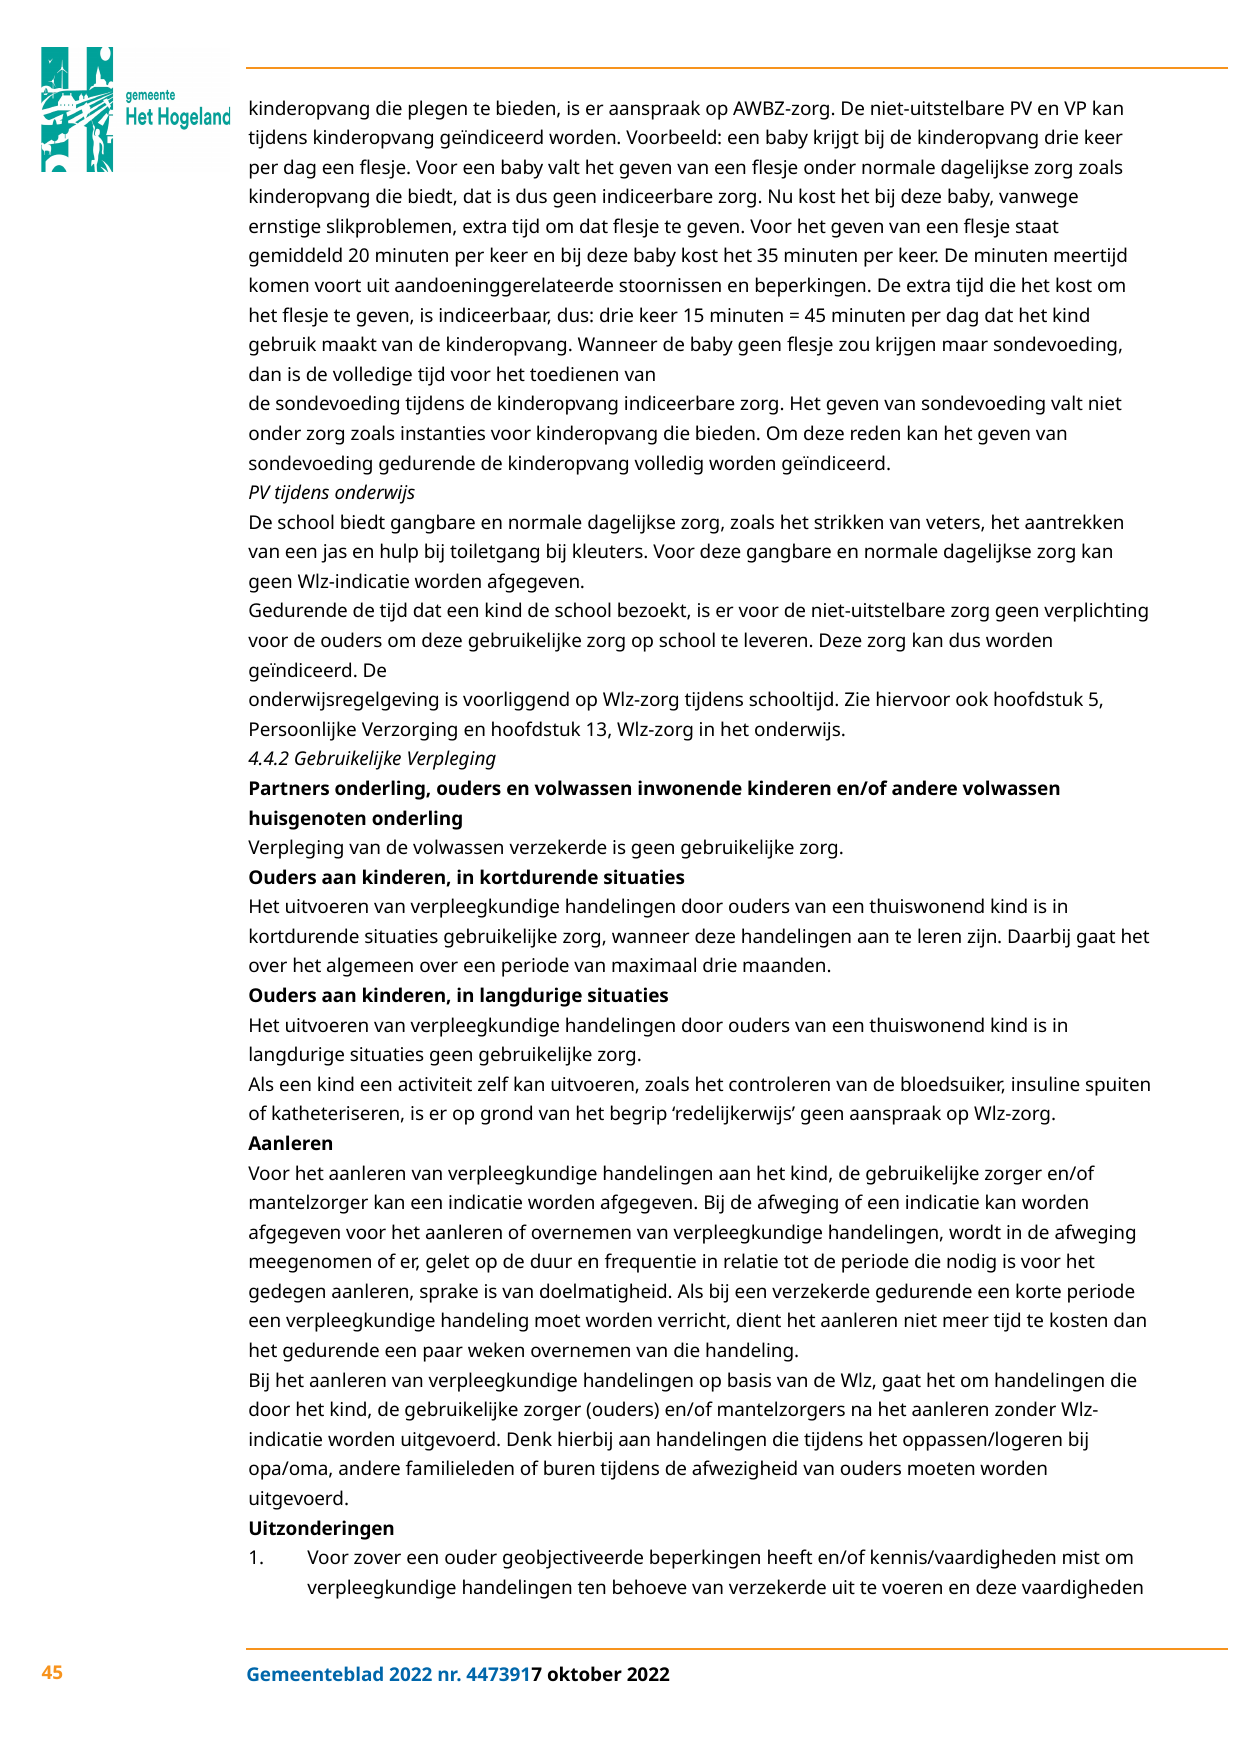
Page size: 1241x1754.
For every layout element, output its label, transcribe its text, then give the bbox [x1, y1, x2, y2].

text kinderopvang die plegen te bieden, is er aanspraak op AWBZ-zorg. De niet-uitstelbare PV en VP kan tijdens kinderopvang geïndiceerd worden. Voorbeeld: een baby krijgt bij de kinderopvang drie keer per dag een flesje. Voor een baby valt het geven van een flesje onder normale dagelijkse zorg zoals kinderopvang die biedt, dat is dus geen indiceerbare zorg. Nu kost het bij deze baby, vanwege ernstige slikproblemen, extra tijd om dat flesje te geven. Voor het geven van een flesje staat gemiddeld 20 minuten per keer en bij deze baby kost het 35 minuten per keer. De minuten meertijd komen voort uit aandoeninggerelateerde stoornissen en beperkingen. De extra tijd die het kost om het flesje te geven, is indiceerbaar, dus: drie keer 15 minuten = 45 minuten per dag dat het kind gebruik maakt van de kinderopvang. Wanneer de baby geen flesje zou krijgen maar sondevoeding, dan is de volledige tijd voor het toedienen van [248, 95, 1152, 387]
text Uitzonderingen [248, 1515, 1152, 1541]
text Gedurende de tijd dat een kind de school bezoekt, is er voor de niet-uitstelbare zorg geen verplichting voor de ouders om deze gebruikelijke zorg op school te leveren. Deze zorg kan dus worden geïndiceerd. De [248, 598, 1152, 683]
text PV tijdens onderwijs [248, 479, 1152, 505]
text Het uitvoeren van verpleegkundige handelingen door ouders van een thuiswonend kind is in langdurige situaties geen gebruikelijke zorg. [248, 1012, 1152, 1067]
text Ouders aan kinderen, in kortdurende situaties [248, 864, 1152, 890]
text 4.4.2 Gebruikelijke Verpleging [248, 746, 1152, 771]
list Voor zover een ouder geobjectiveerde beperkingen heeft en/of kennis/vaardigheden mist om verpleegkundige handelingen ten behoeve van verzekerde uit te voeren en deze vaardigheden [248, 1544, 1152, 1600]
text Bij het aanleren van verpleegkundige handelingen op basis van de Wlz, gaat het om handelingen die door het kind, de gebruikelijke zorger (ouders) en/of mantelzorgers na het aanleren zonder Wlz-indicatie worden uitgevoerd. Denk hierbij aan handelingen die tijdens het oppassen/logeren bij opa/oma, andere familieleden of buren tijdens de afwezigheid van ouders moeten worden uitgevoerd. [248, 1367, 1152, 1511]
picture [41, 47, 231, 172]
text Ouders aan kinderen, in langdurige situaties [248, 982, 1152, 1008]
text Als een kind een activiteit zelf kan uitvoeren, zoals het controleren van de bloedsuiker, insuline spuiten of katheteriseren, is er op grond van het begrip ‘redelijkerwijs’ geen aanspraak op Wlz-zorg. [248, 1071, 1152, 1126]
text Partners onderling, ouders en volwassen inwonende kinderen en/of andere volwassen huisgenoten onderling [248, 775, 1152, 831]
text Verpleging van de volwassen verzekerde is geen gebruikelijke zorg. [248, 834, 1152, 860]
text de sondevoeding tijdens de kinderopvang indiceerbare zorg. Het geven van sondevoeding valt niet onder zorg zoals instanties voor kinderopvang die bieden. Om deze reden kan het geven van sondevoeding gedurende de kinderopvang volledig worden geïndiceerd. [248, 391, 1152, 476]
text Aanleren [248, 1130, 1152, 1156]
text De school biedt gangbare en normale dagelijkse zorg, zoals het strikken van veters, het aantrekken van een jas en hulp bij toiletgang bij kleuters. Voor deze gangbare en normale dagelijkse zorg kan geen Wlz-indicatie worden afgegeven. [248, 509, 1152, 594]
text Voor het aanleren van verpleegkundige handelingen aan het kind, de gebruikelijke zorger en/of mantelzorger kan een indicatie worden afgegeven. Bij de afweging of een indicatie kan worden afgegeven voor het aanleren of overnemen van verpleegkundige handelingen, wordt in de afweging meegenomen of er, gelet op de duur en frequentie in relatie tot de periode die nodig is voor het gedegen aanleren, sprake is van doelmatigheid. Als bij een verzekerde gedurende een korte periode een verpleegkundige handeling moet worden verricht, dient het aanleren niet meer tijd te kosten dan het gedurende een paar weken overnemen van die handeling. [248, 1160, 1152, 1363]
text Het uitvoeren van verpleegkundige handelingen door ouders van een thuiswonend kind is in kortdurende situaties gebruikelijke zorg, wanneer deze handelingen aan te leren zijn. Daarbij gaat het over het algemeen over een periode van maximaal drie maanden. [248, 893, 1152, 978]
text onderwijsregelgeving is voorliggend op Wlz-zorg tijdens schooltijd. Zie hiervoor ook hoofdstuk 5, Persoonlijke Verzorging en hoofdstuk 13, Wlz-zorg in het onderwijs. [248, 686, 1152, 742]
